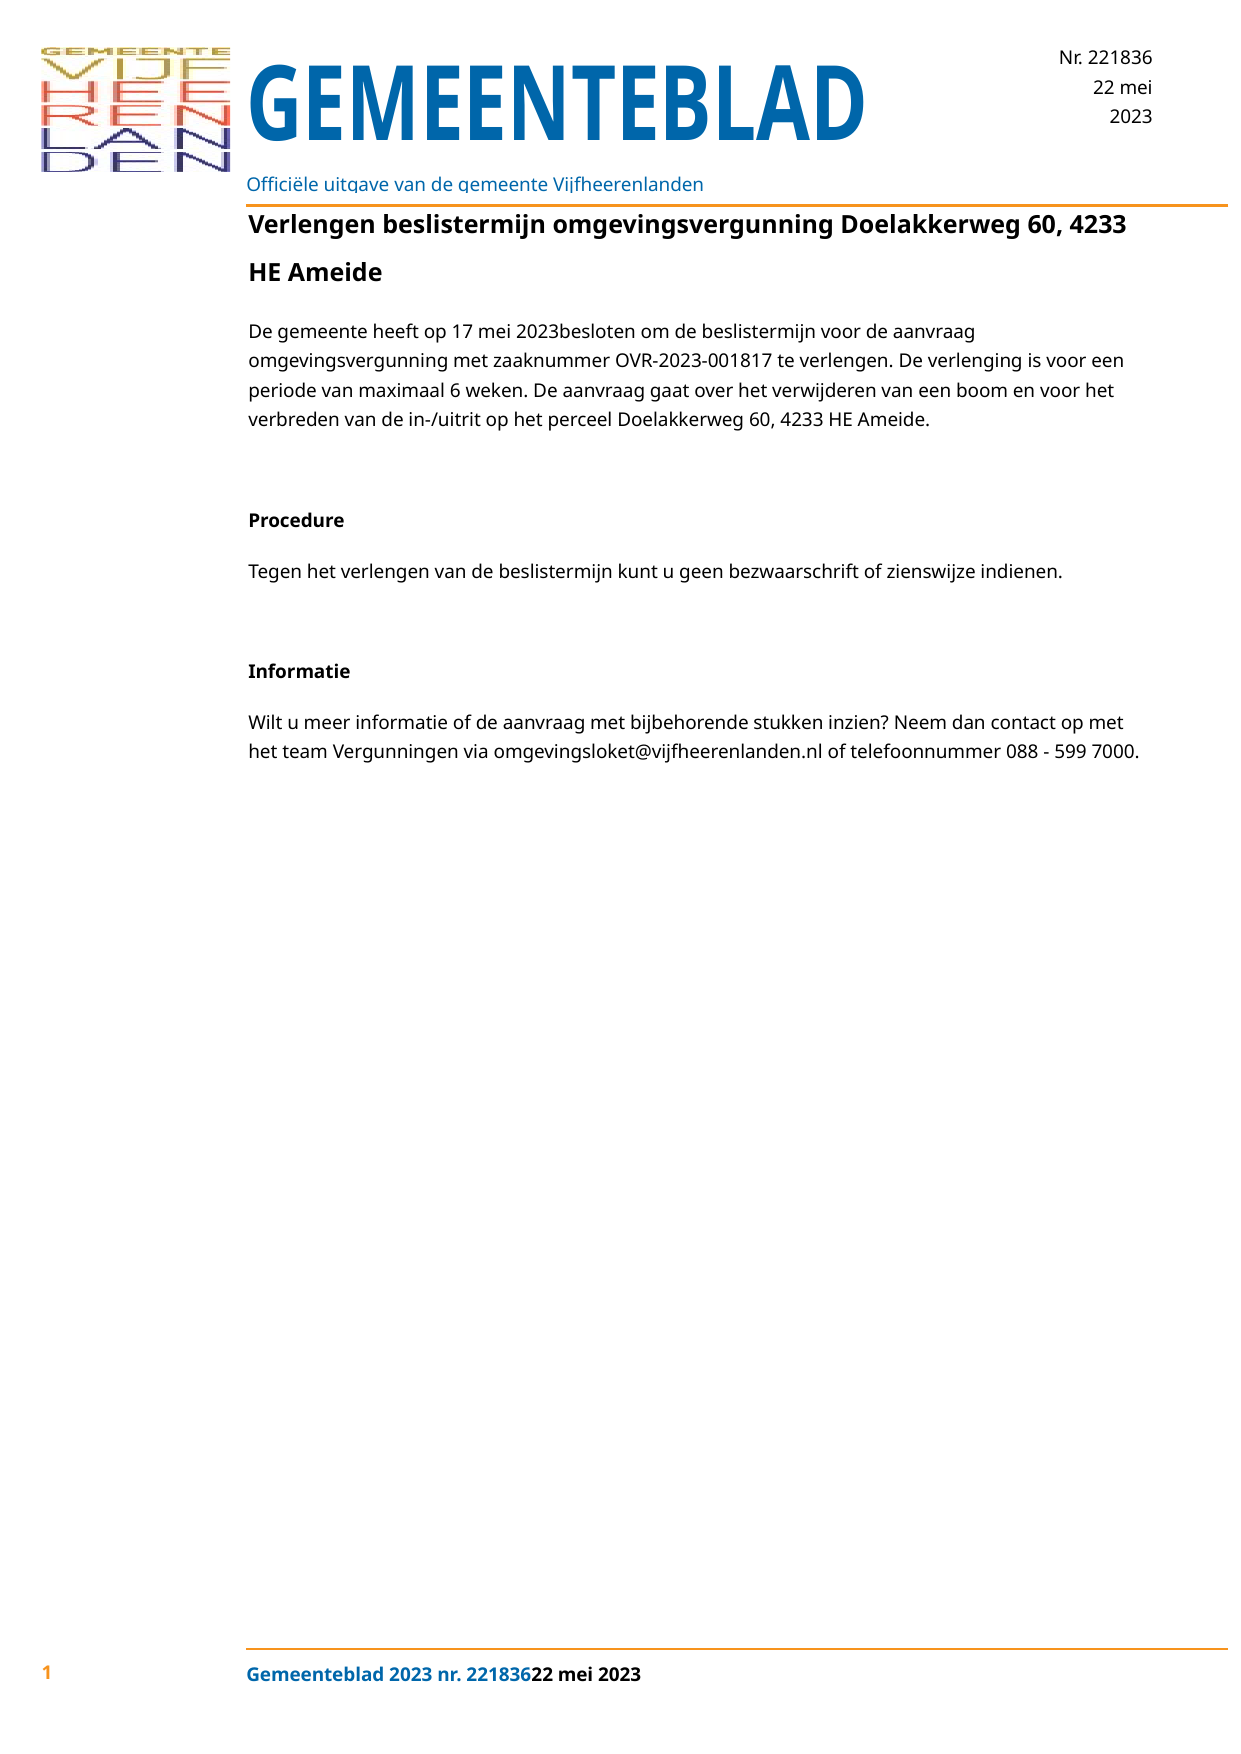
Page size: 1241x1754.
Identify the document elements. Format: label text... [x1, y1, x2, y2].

picture [41, 47, 231, 172]
text Informatie [248, 659, 1152, 684]
text Wilt u meer informatie of de aanvraag met bijbehorende stukken inzien? Neem dan contact op met het team Vergunningen via omgevingsloket@vijfheerenlanden.nl of telefoonnummer 088 - 599 7000. [248, 709, 1152, 764]
text Procedure [248, 507, 1152, 533]
text De gemeente heeft op 17 mei 2023besloten om de beslistermijn voor de aanvraag omgevingsvergunning met zaaknummer OVR-2023-001817 te verlengen. De verlenging is voor een periode van maximaal 6 weken. De aanvraag gaat over het verwijderen van een boom en voor het verbreden van de in-/uitrit op het perceel Doelakkerweg 60, 4233 HE Ameide. [248, 318, 1152, 432]
text Tegen het verlengen van de beslistermijn kunt u geen bezwaarschrift of zienswijze indienen. [248, 558, 1152, 584]
text Verlengen beslistermijn omgevingsvergunning Doelakkerweg 60, 4233 HE Ameide [248, 207, 1152, 288]
